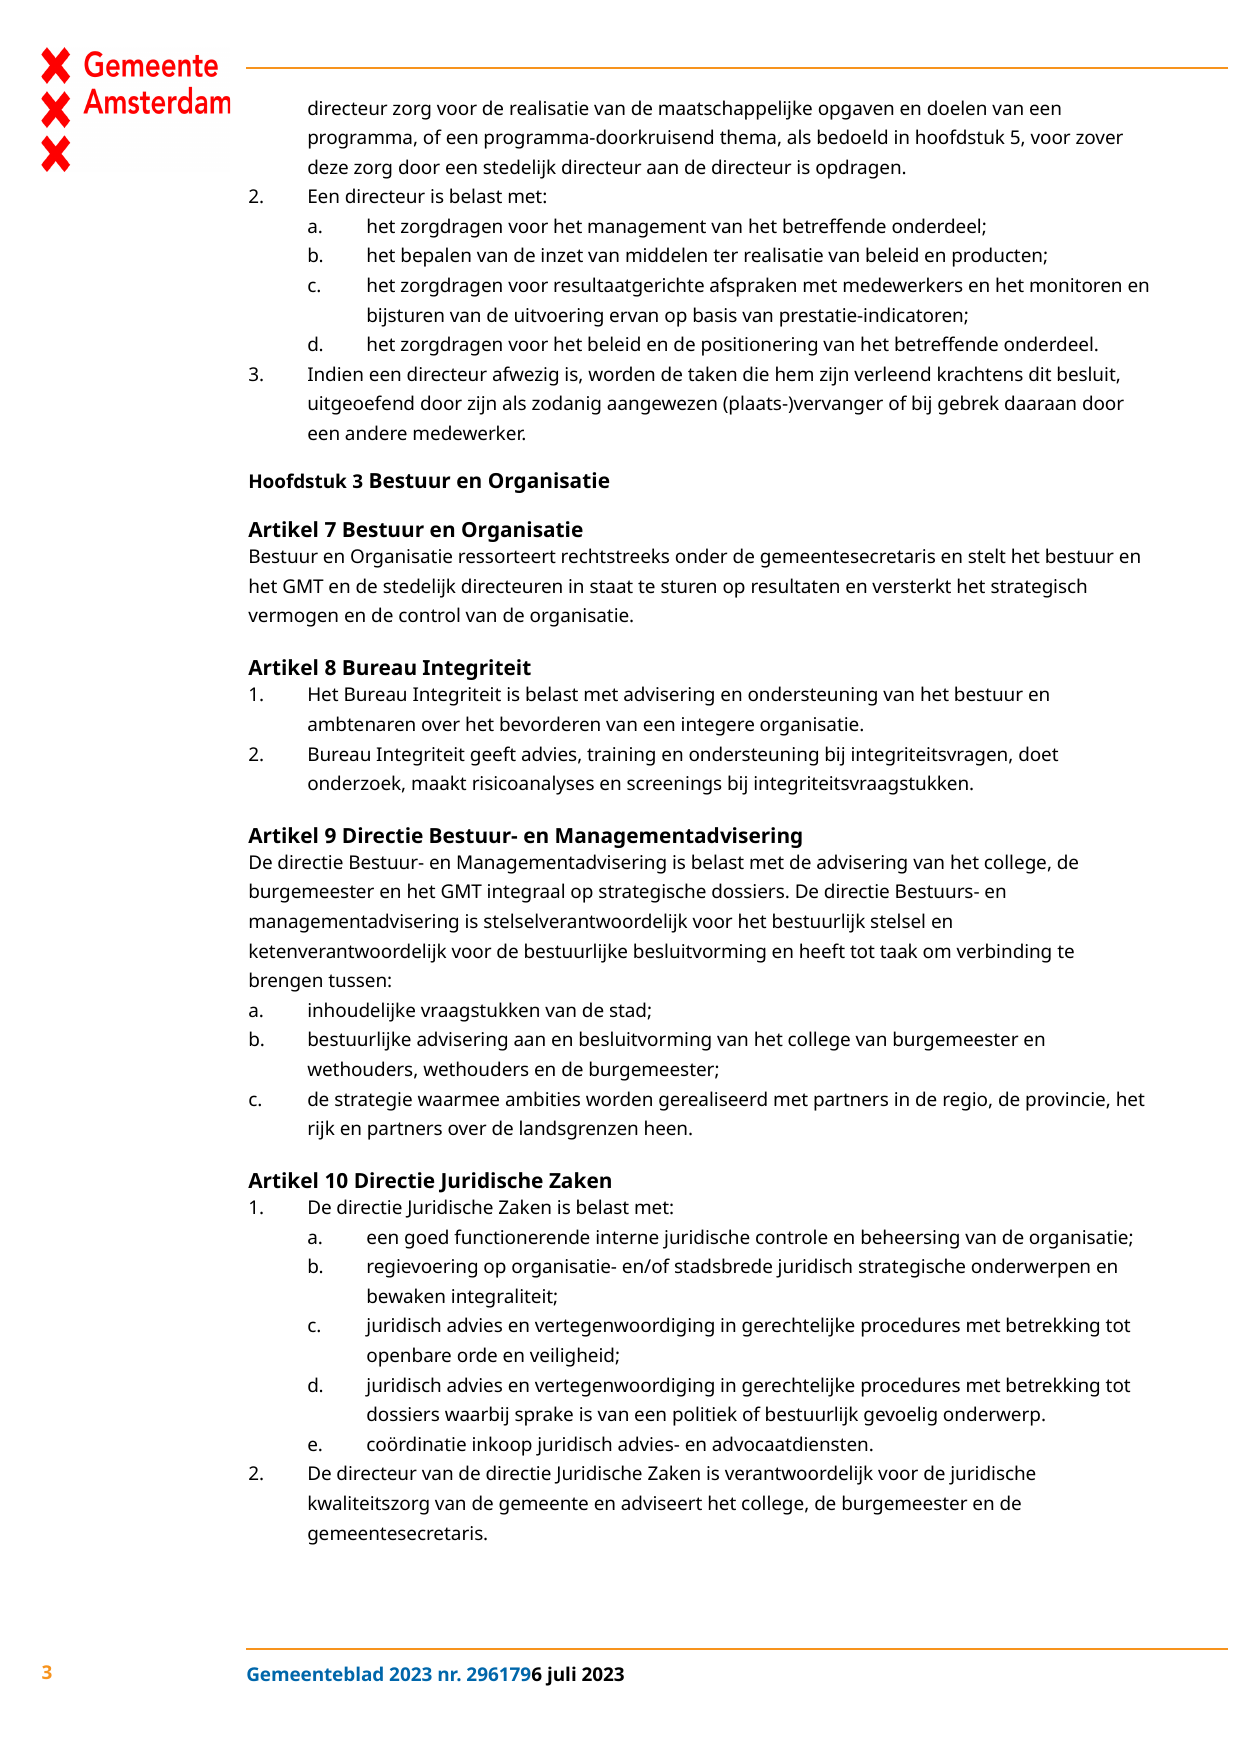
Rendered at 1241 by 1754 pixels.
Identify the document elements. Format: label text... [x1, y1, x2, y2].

list het zorgdragen voor resultaatgerichte afspraken met medewerkers en het monitoren en bijsturen van de uitvoering ervan op basis van prestatie-indicatoren; [307, 272, 1152, 328]
list Bureau Integriteit geeft advies, training en ondersteuning bij integriteitsvragen, doet onderzoek, maakt risicoanalyses en screenings bij integriteitsvraagstukken. [248, 741, 1152, 796]
list inhoudelijke vraagstukken van de stad; [248, 997, 1152, 1023]
text Bestuur en Organisatie ressorteert rechtstreeks onder de gemeentesecretaris en stelt het bestuur en het GMT en de stedelijk directeuren in staat te sturen op resultaten en versterkt het strategisch vermogen en de control van de organisatie. [248, 543, 1152, 628]
list directeur zorg voor de realisatie van de maatschappelijke opgaven en doelen van een programma, of een programma-doorkruisend thema, als bedoeld in hoofdstuk 5, voor zover deze zorg door een stedelijk directeur aan de directeur is opdragen. [248, 95, 1152, 180]
list een goed functionerende interne juridische controle en beheersing van de organisatie; [307, 1224, 1152, 1249]
list Een directeur is belast met: [248, 183, 1152, 209]
list het zorgdragen voor het beleid en de positionering van het betreffende onderdeel. [307, 331, 1152, 357]
picture [41, 47, 231, 172]
text Hoofdstuk 3 Bestuur en Organisatie [248, 466, 1152, 494]
list De directie Juridische Zaken is belast met: [248, 1194, 1152, 1220]
text Artikel 8 Bureau Integriteit [248, 653, 1152, 682]
list Het Bureau Integriteit is belast met advisering en ondersteuning van het bestuur en ambtenaren over het bevorderen van een integere organisatie. [248, 682, 1152, 737]
list De directeur van de directie Juridische Zaken is verantwoordelijk voor de juridische kwaliteitszorg van de gemeente en adviseert het college, de burgemeester en de gemeentesecretaris. [248, 1461, 1152, 1545]
text Artikel 9 Directie Bestuur- en Managementadvisering [248, 821, 1152, 849]
text Artikel 10 Directie Juridische Zaken [248, 1166, 1152, 1194]
text De directie Bestuur- en Managementadvisering is belast met de advisering van het college, de burgemeester en het GMT integraal op strategische dossiers. De directie Bestuurs- en managementadvisering is stelselverantwoordelijk voor het bestuurlijk stelsel en ketenverantwoordelijk voor de bestuurlijke besluitvorming en heeft tot taak om verbinding te brengen tussen: [248, 849, 1152, 993]
list bestuurlijke advisering aan en besluitvorming van het college van burgemeester en wethouders, wethouders en de burgemeester; [248, 1027, 1152, 1082]
list het bepalen van de inzet van middelen ter realisatie van beleid en producten; [307, 243, 1152, 268]
list het zorgdragen voor het management van het betreffende onderdeel; [307, 213, 1152, 239]
list coördinatie inkoop juridisch advies- en advocaatdiensten. [307, 1431, 1152, 1457]
text Artikel 7 Bestuur en Organisatie [248, 515, 1152, 543]
list regievoering op organisatie- en/of stadsbrede juridisch strategische onderwerpen en bewaken integraliteit; [307, 1253, 1152, 1309]
list juridisch advies en vertegenwoordiging in gerechtelijke procedures met betrekking tot openbare orde en veiligheid; [307, 1313, 1152, 1368]
list juridisch advies en vertegenwoordiging in gerechtelijke procedures met betrekking tot dossiers waarbij sprake is van een politiek of bestuurlijk gevoelig onderwerp. [307, 1372, 1152, 1427]
list de strategie waarmee ambities worden gerealiseerd met partners in de regio, de provincie, het rijk en partners over de landsgrenzen heen. [248, 1086, 1152, 1141]
list Indien een directeur afwezig is, worden de taken die hem zijn verleend krachtens dit besluit, uitgeoefend door zijn als zodanig aangewezen (plaats-)vervanger of bij gebrek daaraan door een andere medewerker. [248, 361, 1152, 446]
